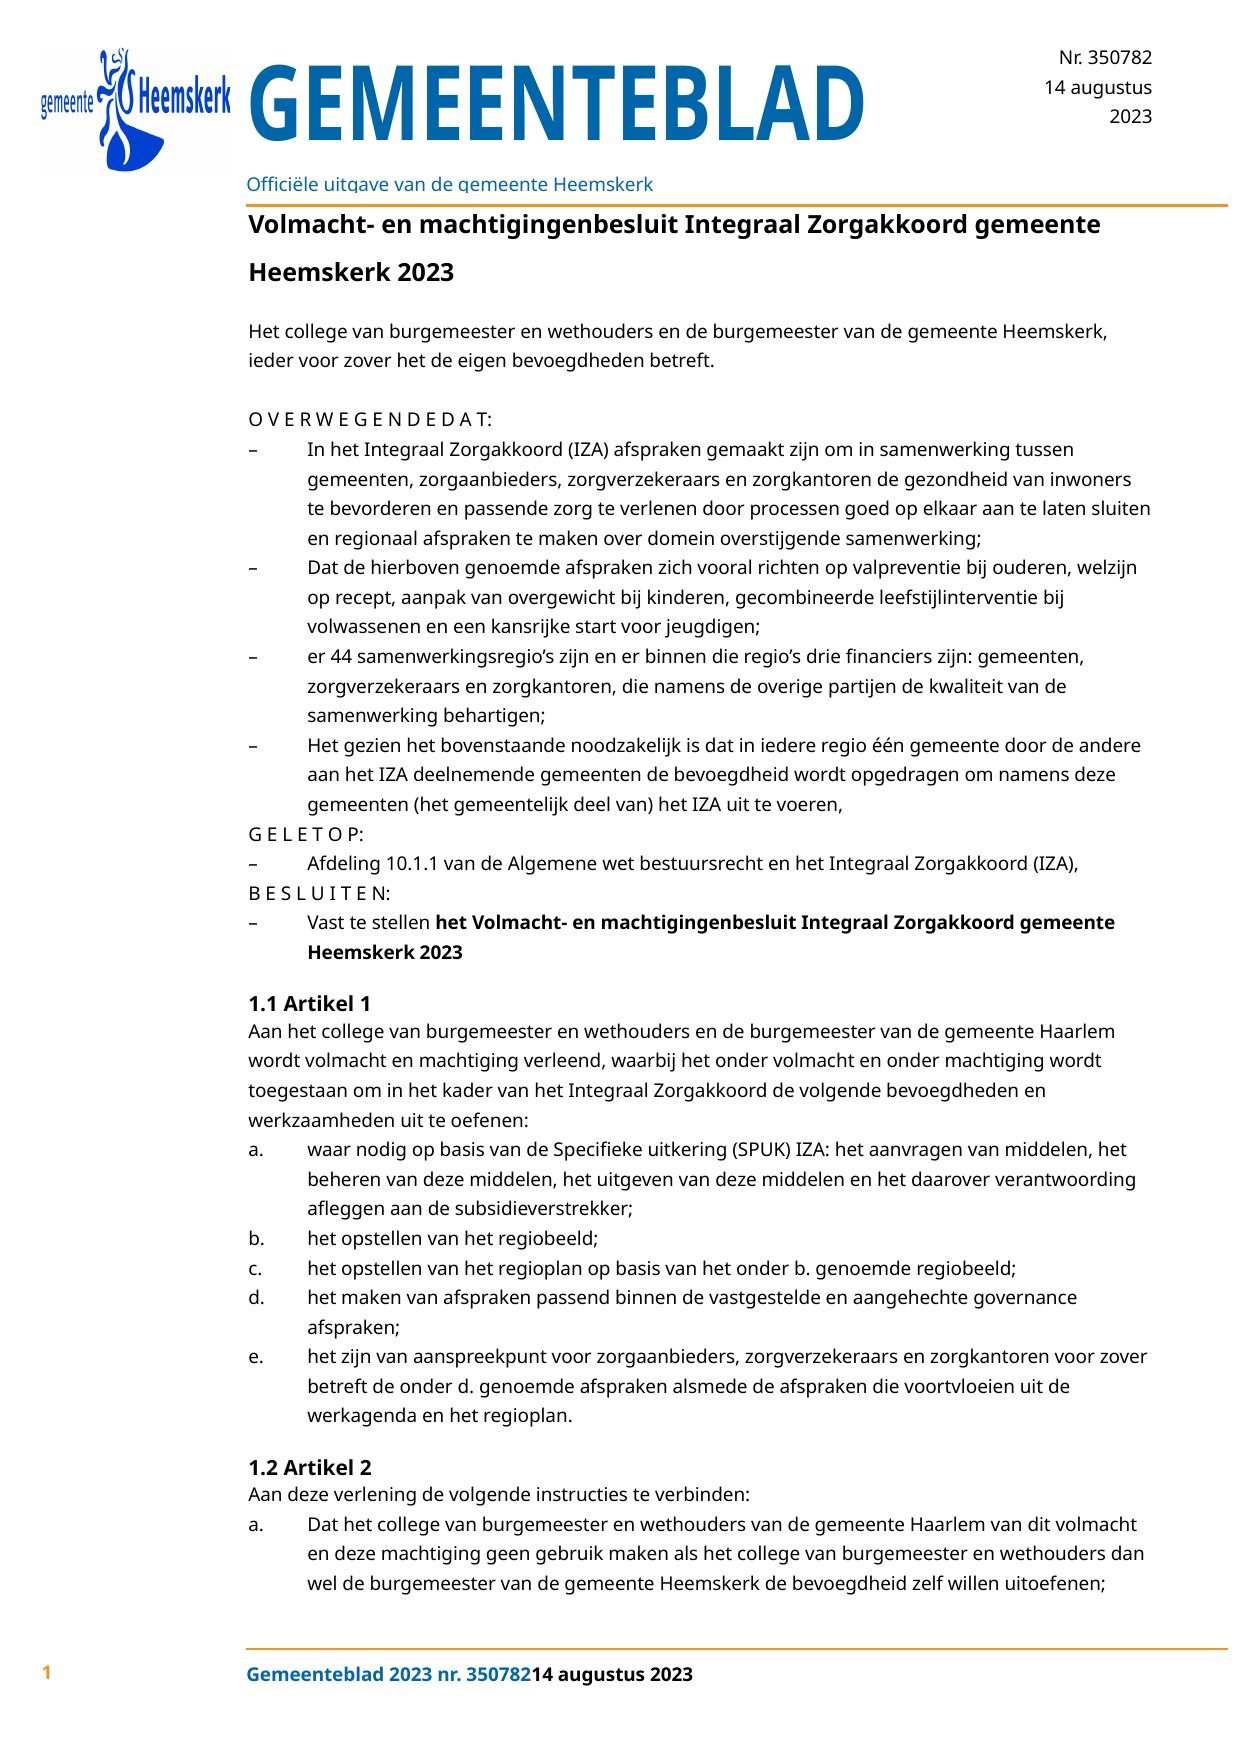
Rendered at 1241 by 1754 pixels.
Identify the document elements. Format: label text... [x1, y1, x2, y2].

text Aan deze verlening de volgende instructies te verbinden: [248, 1481, 1152, 1507]
list Dat het college van burgemeester en wethouders van de gemeente Haarlem van dit volmacht en deze machtiging geen gebruik maken als het college van burgemeester en wethouders dan wel de burgemeester van de gemeente Heemskerk de bevoegdheid zelf willen uitoefenen; [248, 1511, 1152, 1596]
picture [41, 47, 231, 172]
list Vast te stellen het Volmacht- en machtigingenbesluit Integraal Zorgakkoord gemeente Heemskerk 2023 [248, 909, 1152, 965]
text 1.2 Artikel 2 [248, 1453, 1152, 1481]
list In het Integraal Zorgakkoord (IZA) afspraken gemaakt zijn om in samenwerking tussen gemeenten, zorgaanbieders, zorgverzekeraars en zorgkantoren de gezondheid van inwoners te bevorderen en passende zorg te verlenen door processen goed op elkaar aan te laten sluiten en regionaal afspraken te maken over domein overstijgende samenwerking; [248, 436, 1152, 551]
text Aan het college van burgemeester en wethouders en de burgemeester van de gemeente Haarlem wordt volmacht en machtiging verleend, waarbij het onder volmacht en onder machtiging wordt toegestaan om in het kader van het Integraal Zorgakkoord de volgende bevoegdheden en werkzaamheden uit te oefenen: [248, 1018, 1152, 1132]
list Dat de hierboven genoemde afspraken zich vooral richten op valpreventie bij ouderen, welzijn op recept, aanpak van overgewicht bij kinderen, gecombineerde leefstijlinterventie bij volwassenen en een kansrijke start voor jeugdigen; [248, 554, 1152, 639]
list er 44 samenwerkingsregio’s zijn en er binnen die regio’s drie financiers zijn: gemeenten, zorgverzekeraars en zorgkantoren, die namens de overige partijen de kwaliteit van de samenwerking behartigen; [248, 643, 1152, 728]
text G E L E T O P: [248, 821, 1152, 847]
list waar nodig op basis van de Specifieke uitkering (SPUK) IZA: het aanvragen van middelen, het beheren van deze middelen, het uitgeven van deze middelen en het daarover verantwoording afleggen aan de subsidieverstrekker; [248, 1136, 1152, 1221]
text 1.1 Artikel 1 [248, 989, 1152, 1018]
list het opstellen van het regioplan op basis van het onder b. genoemde regiobeeld; [248, 1255, 1152, 1280]
text Het college van burgemeester en wethouders en de burgemeester van de gemeente Heemskerk, [248, 318, 1152, 344]
list Afdeling 10.1.1 van de Algemene wet bestuursrecht en het Integraal Zorgakkoord (IZA), [248, 850, 1152, 876]
list het maken van afspraken passend binnen de vastgestelde en aangehechte governance afspraken; [248, 1284, 1152, 1339]
text O V E R W E G E N D E D A T: [248, 407, 1152, 432]
text B E S L U I T E N: [248, 880, 1152, 906]
list Het gezien het bovenstaande noodzakelijk is dat in iedere regio één gemeente door de andere aan het IZA deelnemende gemeenten de bevoegdheid wordt opgedragen om namens deze gemeenten (het gemeentelijk deel van) het IZA uit te voeren, [248, 732, 1152, 817]
list het opstellen van het regiobeeld; [248, 1225, 1152, 1251]
text Volmacht- en machtigingenbesluit Integraal Zorgakkoord gemeente Heemskerk 2023 [248, 207, 1152, 288]
text ieder voor zover het de eigen bevoegdheden betreft. [248, 347, 1152, 373]
list het zijn van aanspreekpunt voor zorgaanbieders, zorgverzekeraars en zorgkantoren voor zover betreft de onder d. genoemde afspraken alsmede de afspraken die voortvloeien uit de werkagenda en het regioplan. [248, 1343, 1152, 1428]
